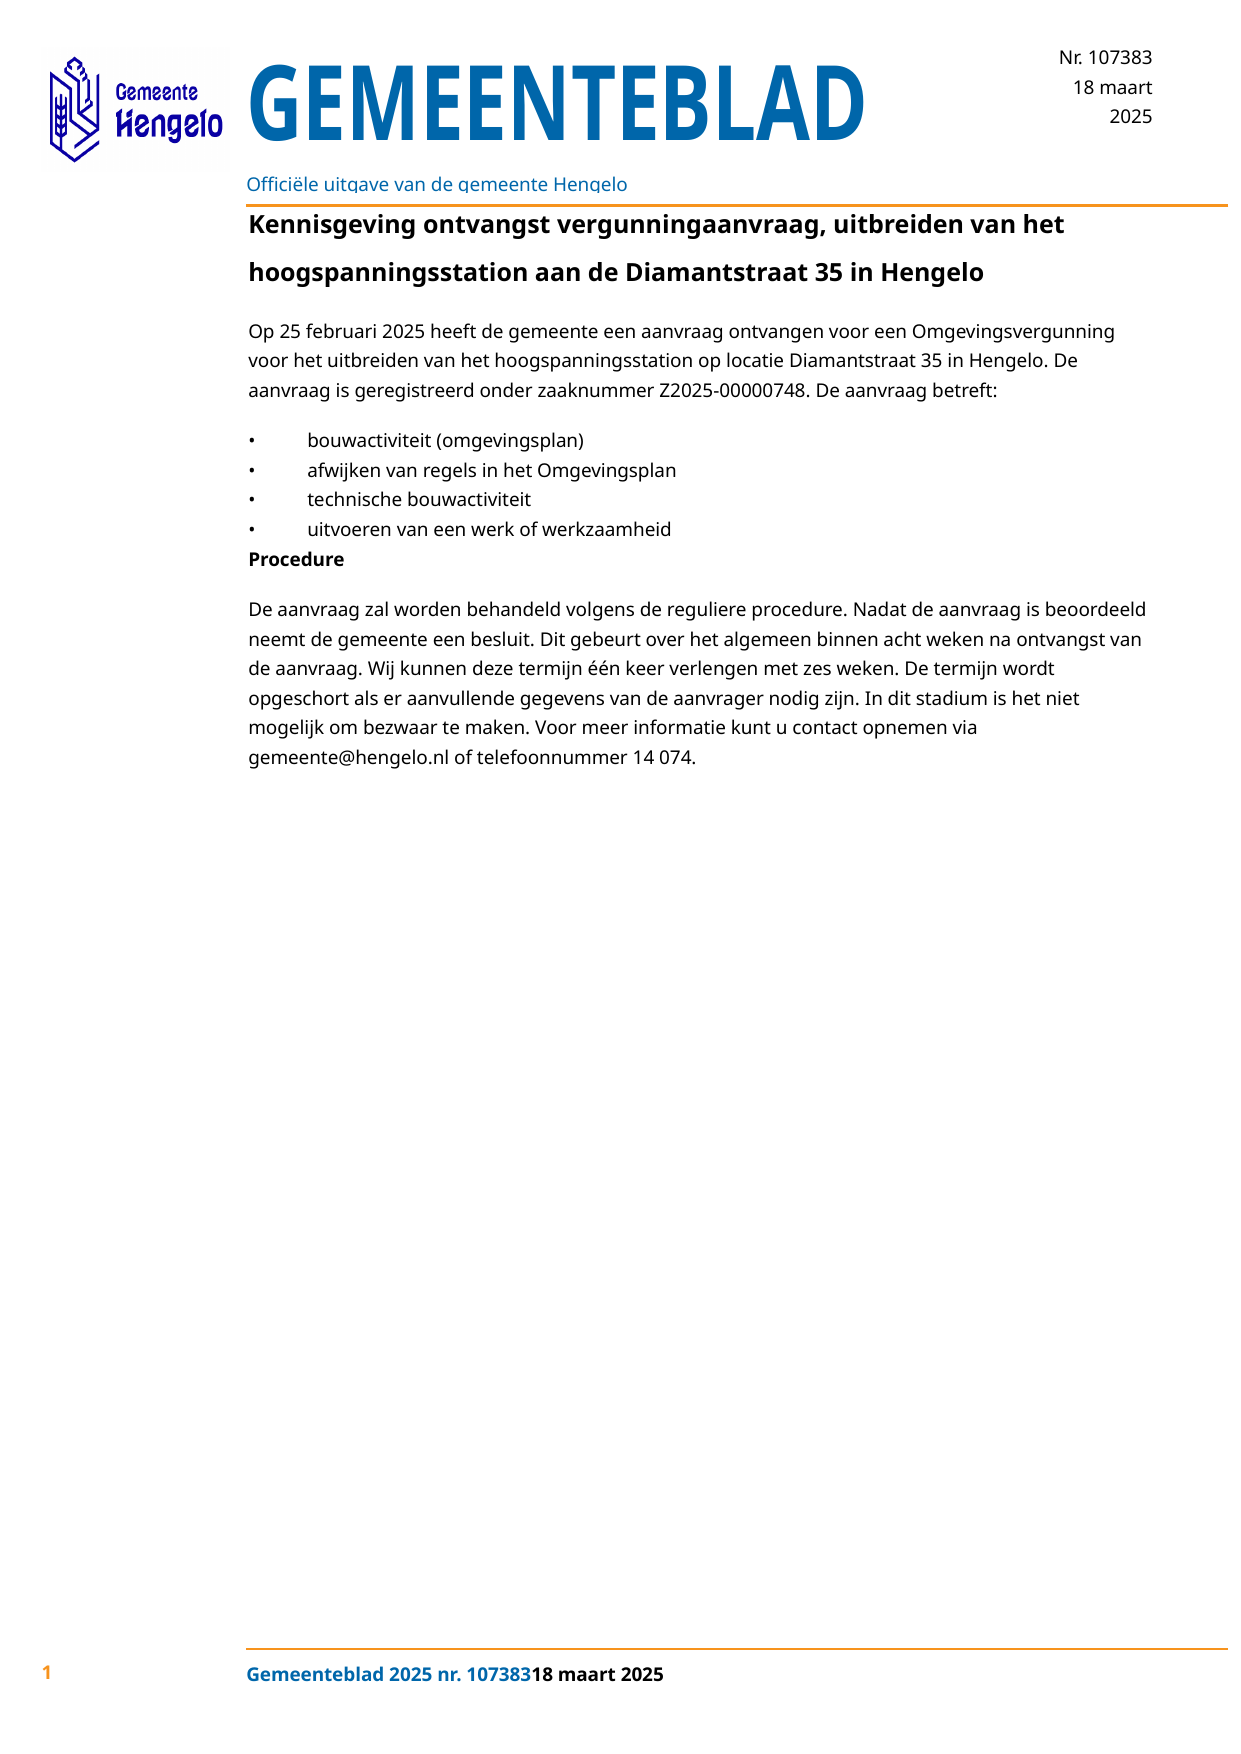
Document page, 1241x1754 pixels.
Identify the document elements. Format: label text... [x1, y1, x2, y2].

text Op 25 februari 2025 heeft de gemeente een aanvraag ontvangen voor een Omgevingsvergunning voor het uitbreiden van het hoogspanningsstation op locatie Diamantstraat 35 in Hengelo. De aanvraag is geregistreerd onder zaaknummer Z2025-00000748. De aanvraag betreft: [248, 318, 1152, 403]
list bouwactiviteit (omgevingsplan) [248, 427, 1152, 453]
picture [41, 47, 231, 172]
text Kennisgeving ontvangst vergunningaanvraag, uitbreiden van het hoogspanningsstation aan de Diamantstraat 35 in Hengelo [248, 207, 1152, 288]
list technische bouwactiviteit [248, 487, 1152, 512]
text De aanvraag zal worden behandeld volgens de reguliere procedure. Nadat de aanvraag is beoordeeld neemt de gemeente een besluit. Dit gebeurt over het algemeen binnen acht weken na ontvangst van de aanvraag. Wij kunnen deze termijn één keer verlengen met zes weken. De termijn wordt opgeschort als er aanvullende gegevens van de aanvrager nodig zijn. In dit stadium is het niet mogelijk om bezwaar te maken. Voor meer informatie kunt u contact opnemen via gemeente@hengelo.nl of telefoonnummer 14 074. [248, 596, 1152, 770]
list uitvoeren van een werk of werkzaamheid [248, 516, 1152, 542]
list afwijken van regels in het Omgevingsplan [248, 457, 1152, 483]
text Procedure [248, 546, 1152, 572]
